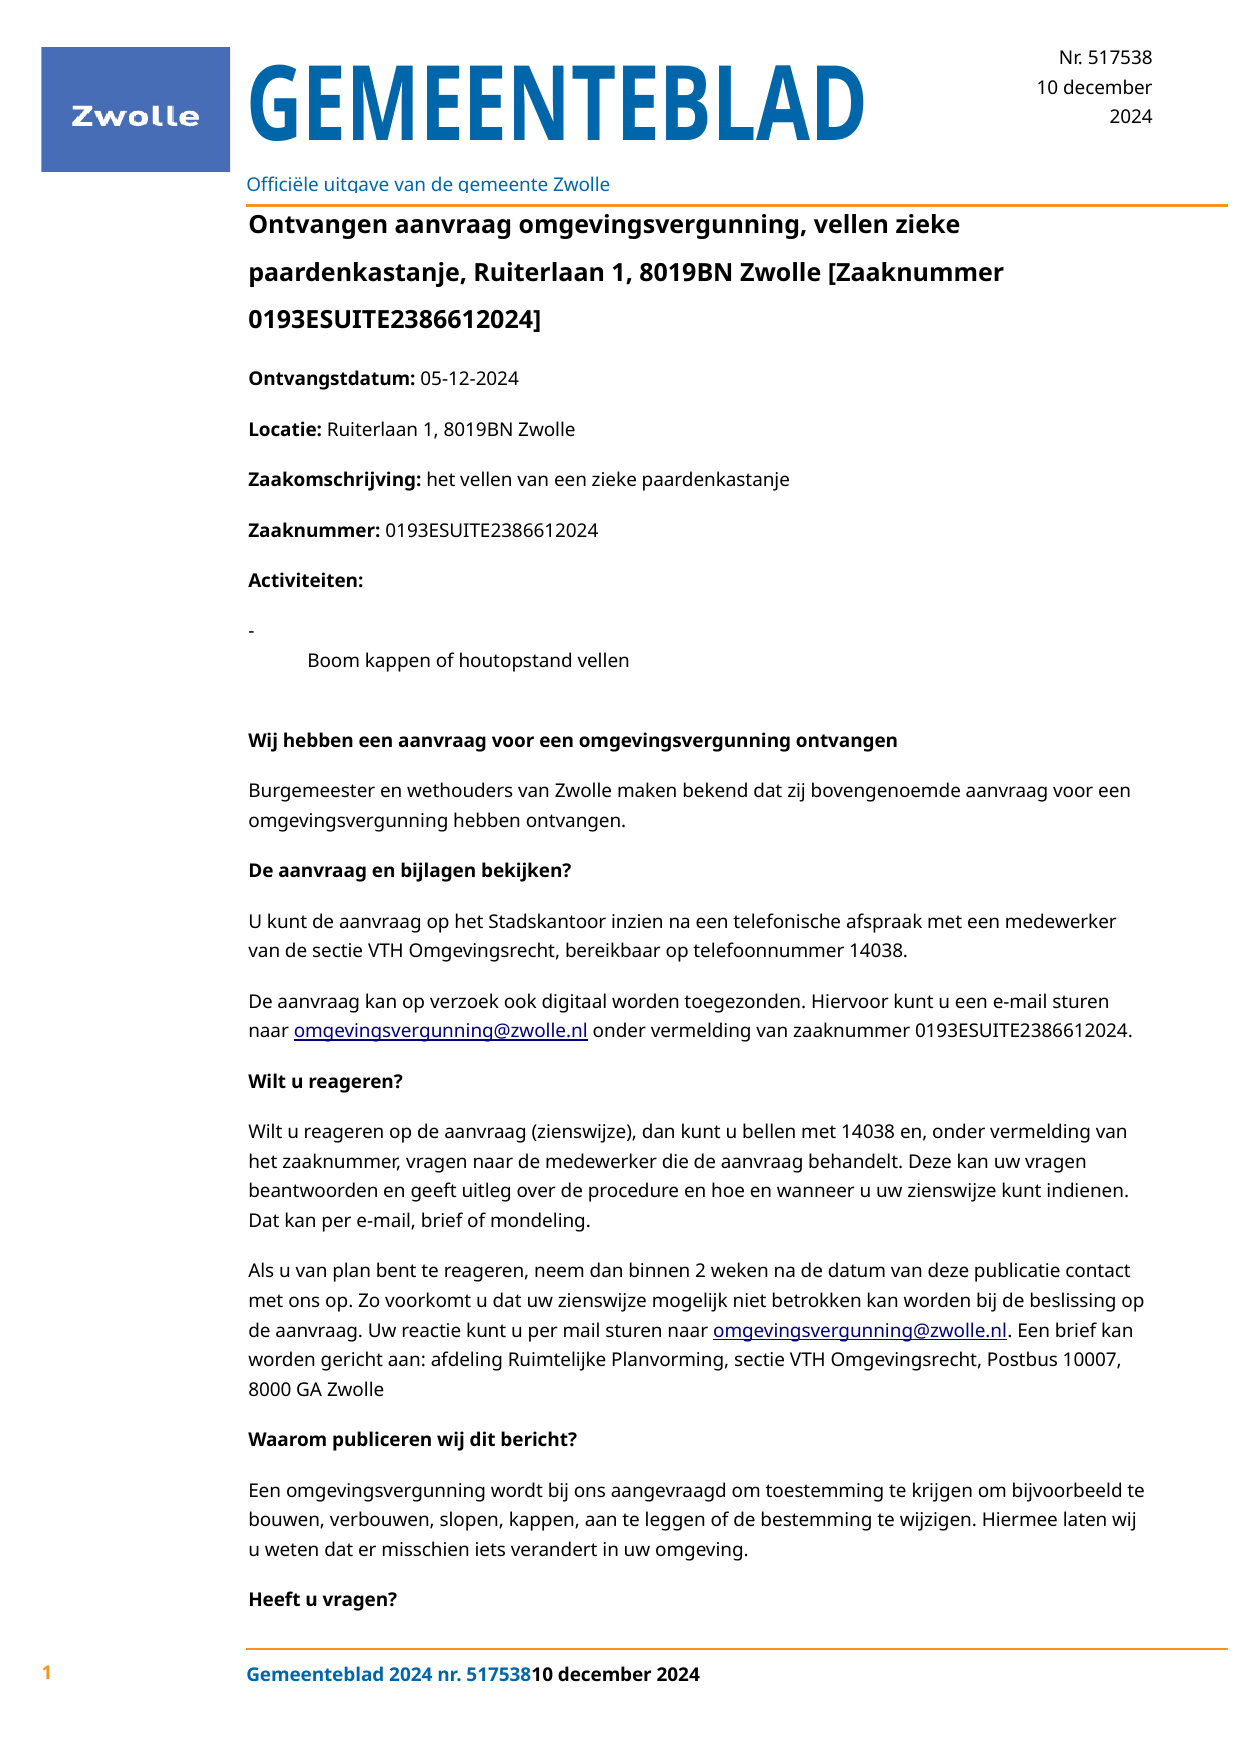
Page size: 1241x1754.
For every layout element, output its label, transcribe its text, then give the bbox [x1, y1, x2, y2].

picture [41, 47, 231, 172]
text Zaakomschrijving: het vellen van een zieke paardenkastanje [248, 466, 1152, 492]
text Waarom publiceren wij dit bericht? [248, 1426, 1152, 1452]
text Activiteiten: [248, 567, 1152, 593]
text Wij hebben een aanvraag voor een omgevingsvergunning ontvangen [248, 727, 1152, 753]
text Locatie: Ruiterlaan 1, 8019BN Zwolle [248, 416, 1152, 442]
text Als u van plan bent te reageren, neem dan binnen 2 weken na de datum van deze publicatie contact met ons op. Zo voorkomt u dat uw zienswijze mogelijk niet betrokken kan worden bij de beslissing op de aanvraag. Uw reactie kunt u per mail sturen naar omgevingsvergunning@zwolle.nl. Een brief kan worden gericht aan: afdeling Ruimtelijke Planvorming, sectie VTH Omgevingsrecht, Postbus 10007, 8000 GA Zwolle [248, 1258, 1152, 1402]
text De aanvraag en bijlagen bekijken? [248, 858, 1152, 883]
text Heeft u vragen? [248, 1586, 1152, 1612]
text Een omgevingsvergunning wordt bij ons aangevraagd om toestemming te krijgen om bijvoorbeeld te bouwen, verbouwen, slopen, kappen, aan te leggen of de bestemming te wijzigen. Hiermee laten wij u weten dat er misschien iets verandert in uw omgeving. [248, 1477, 1152, 1562]
text Wilt u reageren? [248, 1068, 1152, 1094]
text De aanvraag kan op verzoek ook digitaal worden toegezonden. Hiervoor kunt u een e-mail sturen naar omgevingsvergunning@zwolle.nl onder vermelding van zaaknummer 0193ESUITE2386612024. [248, 988, 1152, 1043]
text Zaaknummer: 0193ESUITE2386612024 [248, 517, 1152, 542]
text Burgemeester en wethouders van Zwolle maken bekend dat zij bovengenoemde aanvraag voor een omgevingsvergunning hebben ontvangen. [248, 778, 1152, 833]
text Ontvangstdatum: 05-12-2024 [248, 366, 1152, 391]
text U kunt de aanvraag op het Stadskantoor inzien na een telefonische afspraak met een medewerker van de sectie VTH Omgevingsrecht, bereikbaar op telefoonnummer 14038. [248, 908, 1152, 963]
text Ontvangen aanvraag omgevingsvergunning, vellen zieke paardenkastanje, Ruiterlaan 1, 8019BN Zwolle [Zaaknummer 0193ESUITE2386612024] [248, 207, 1152, 336]
text Wilt u reageren op de aanvraag (zienswijze), dan kunt u bellen met 14038 en, onder vermelding van het zaaknummer, vragen naar de medewerker die de aanvraag behandelt. Deze kan uw vragen beantwoorden en geeft uitleg over de procedure en hoe en wanneer u uw zienswijze kunt indienen. Dat kan per e-mail, brief of mondeling. [248, 1118, 1152, 1233]
list Boom kappen of houtopstand vellen [248, 647, 1152, 673]
